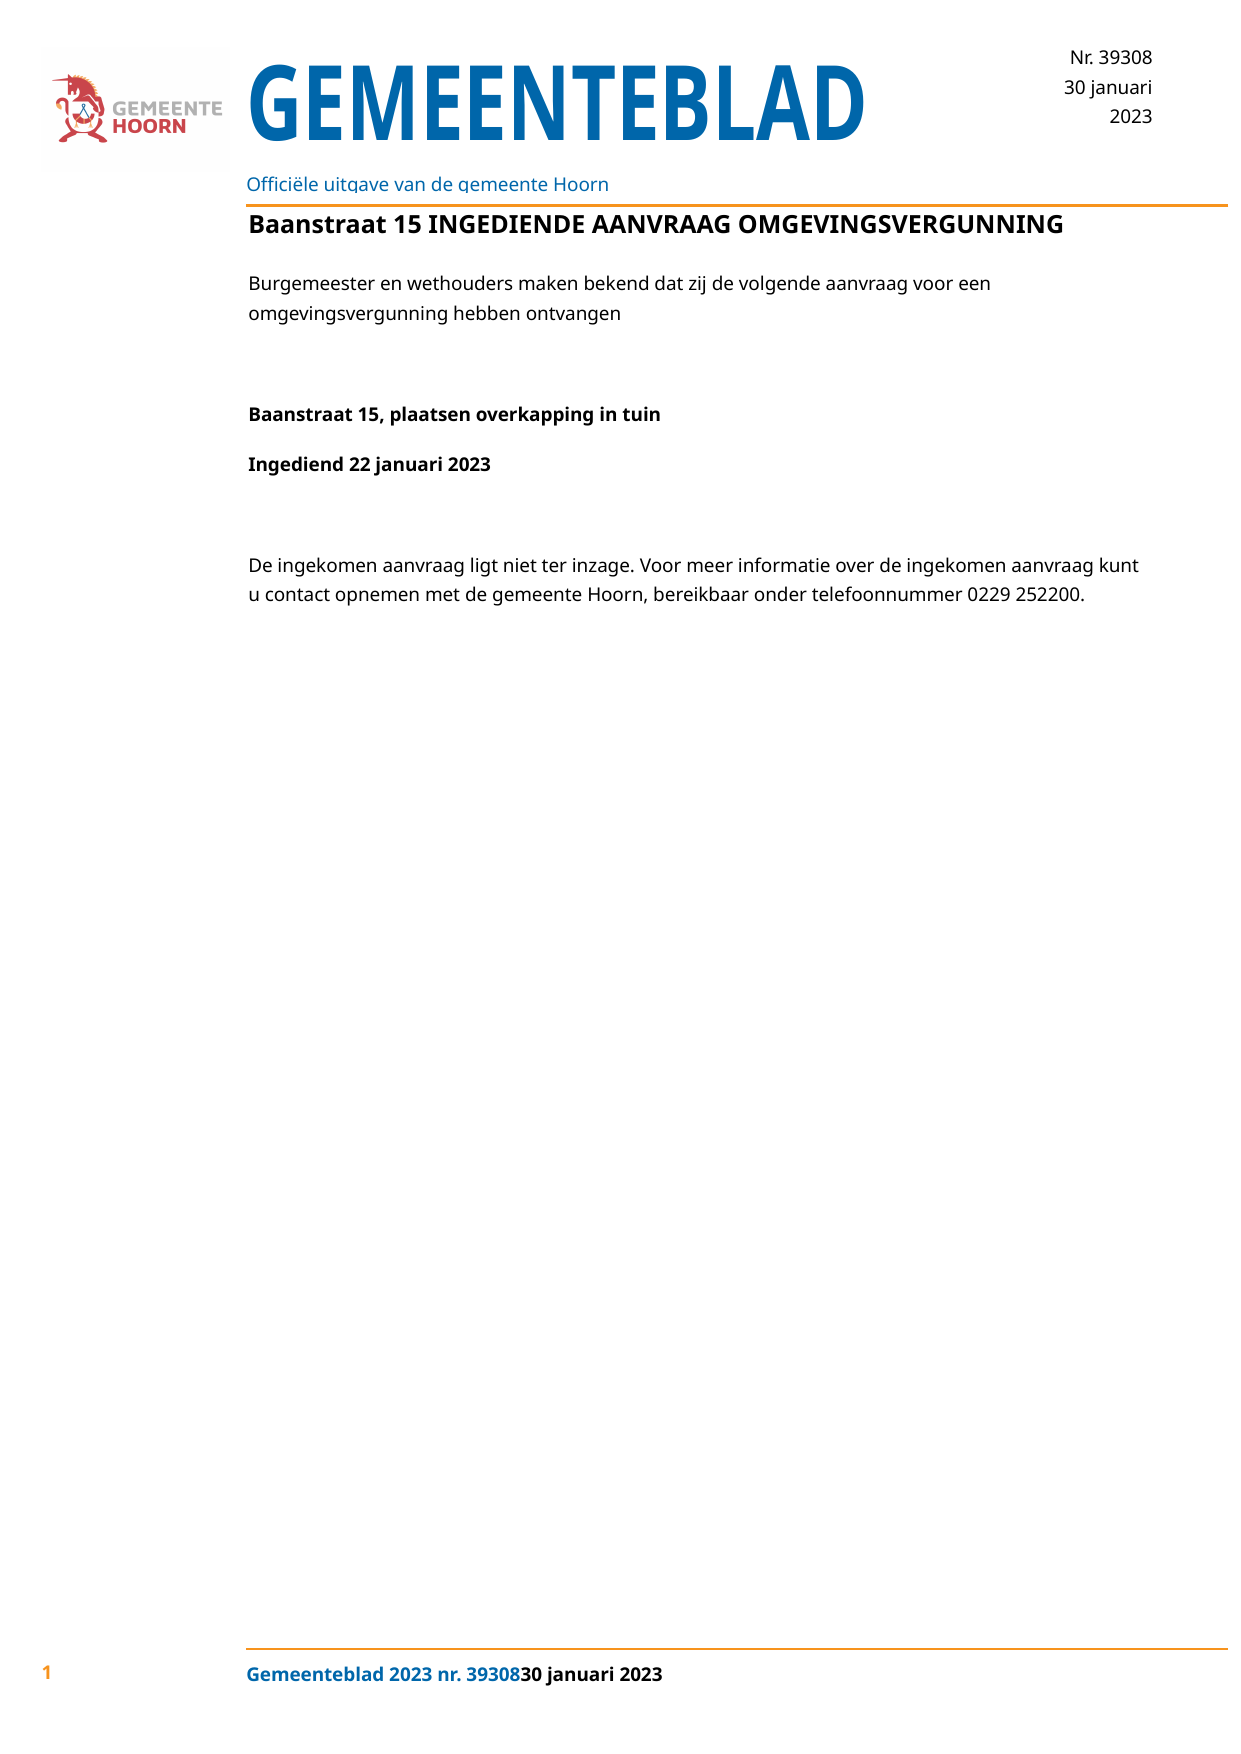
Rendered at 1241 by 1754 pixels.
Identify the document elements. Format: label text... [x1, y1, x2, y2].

text Baanstraat 15, plaatsen overkapping in tuin [248, 401, 1152, 426]
picture [41, 47, 231, 172]
text Baanstraat 15 INGEDIENDE AANVRAAG OMGEVINGSVERGUNNING [248, 207, 1152, 241]
text Ingediend 22 januari 2023 [248, 451, 1152, 477]
text De ingekomen aanvraag ligt niet ter inzage. Voor meer informatie over de ingekomen aanvraag kunt u contact opnemen met de gemeente Hoorn, bereikbaar onder telefoonnummer 0229 252200. [248, 552, 1152, 607]
text Burgemeester en wethouders maken bekend dat zij de volgende aanvraag voor een omgevingsvergunning hebben ontvangen [248, 270, 1152, 326]
